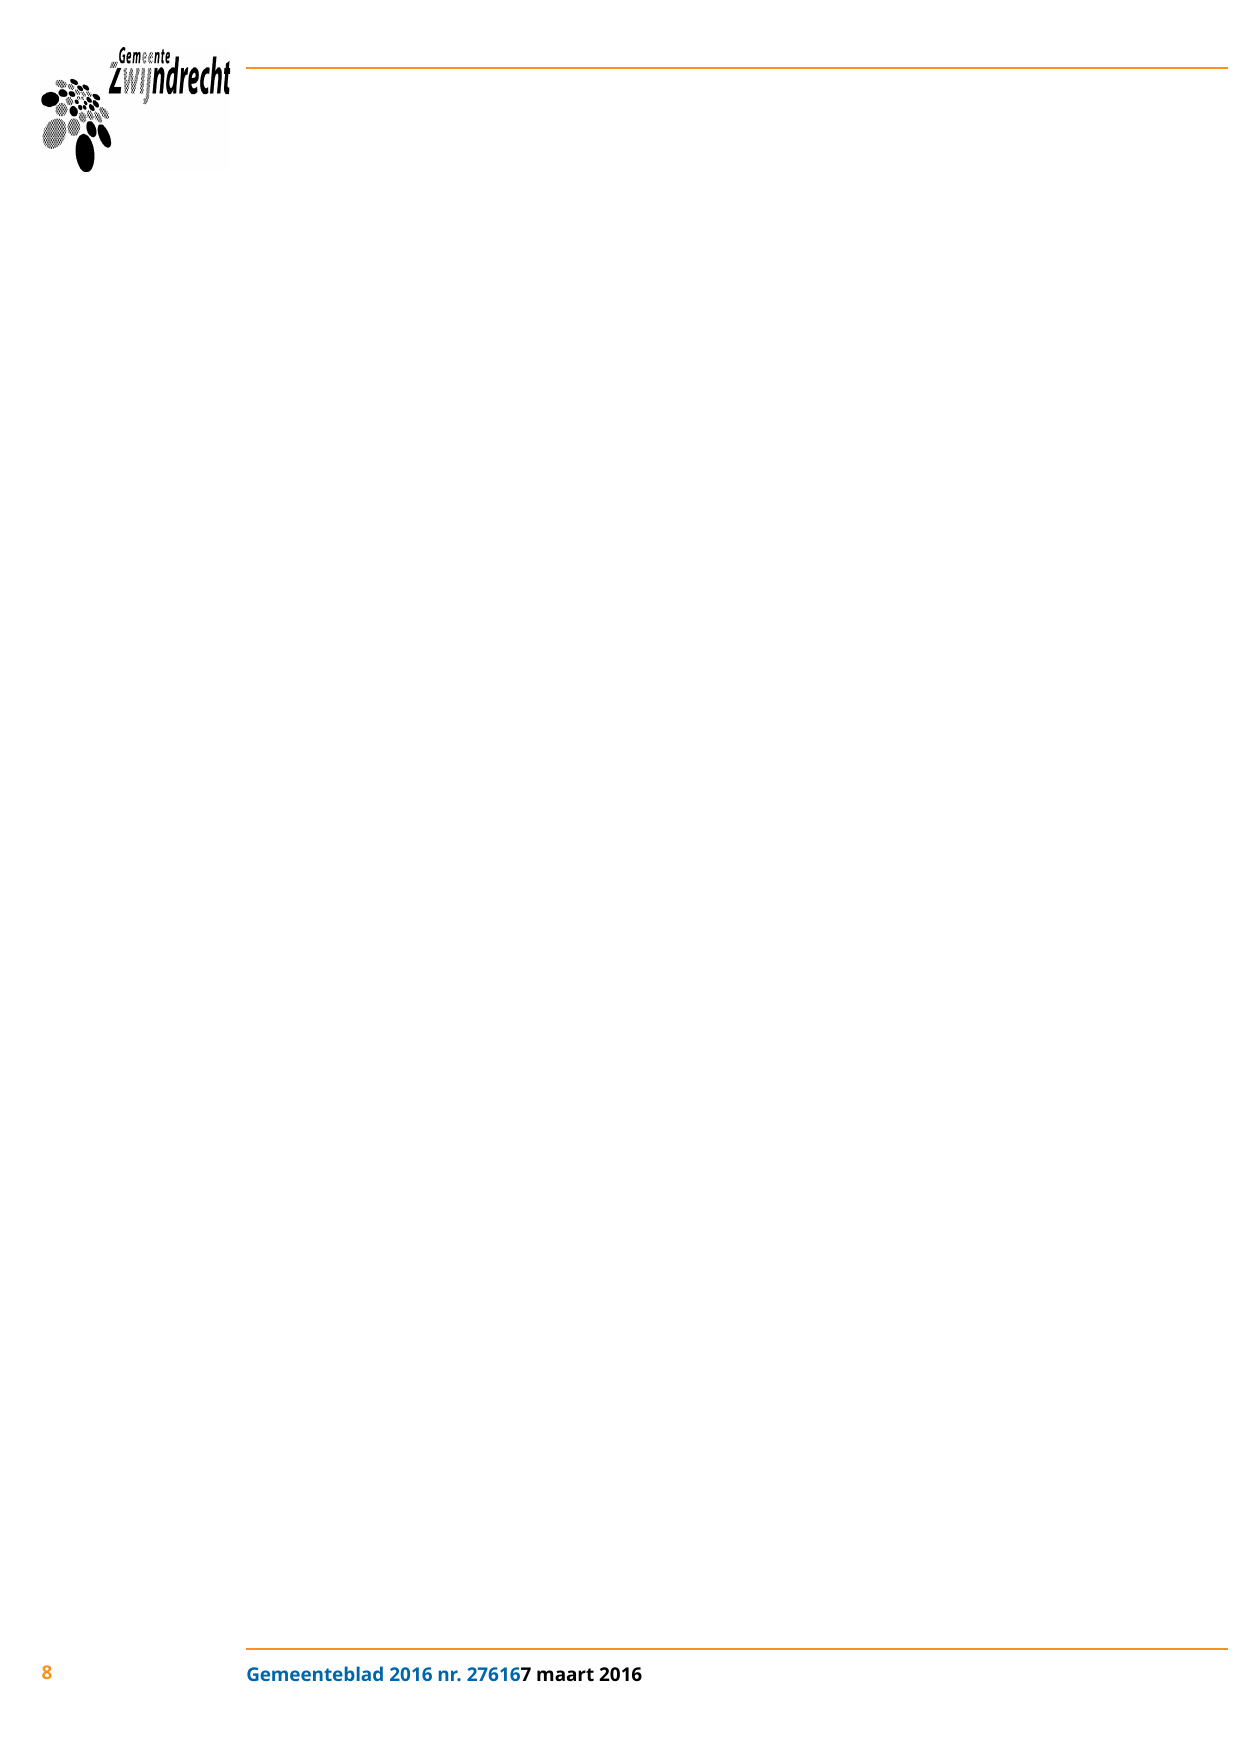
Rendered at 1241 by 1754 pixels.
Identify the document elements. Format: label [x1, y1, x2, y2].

picture [41, 47, 231, 172]
